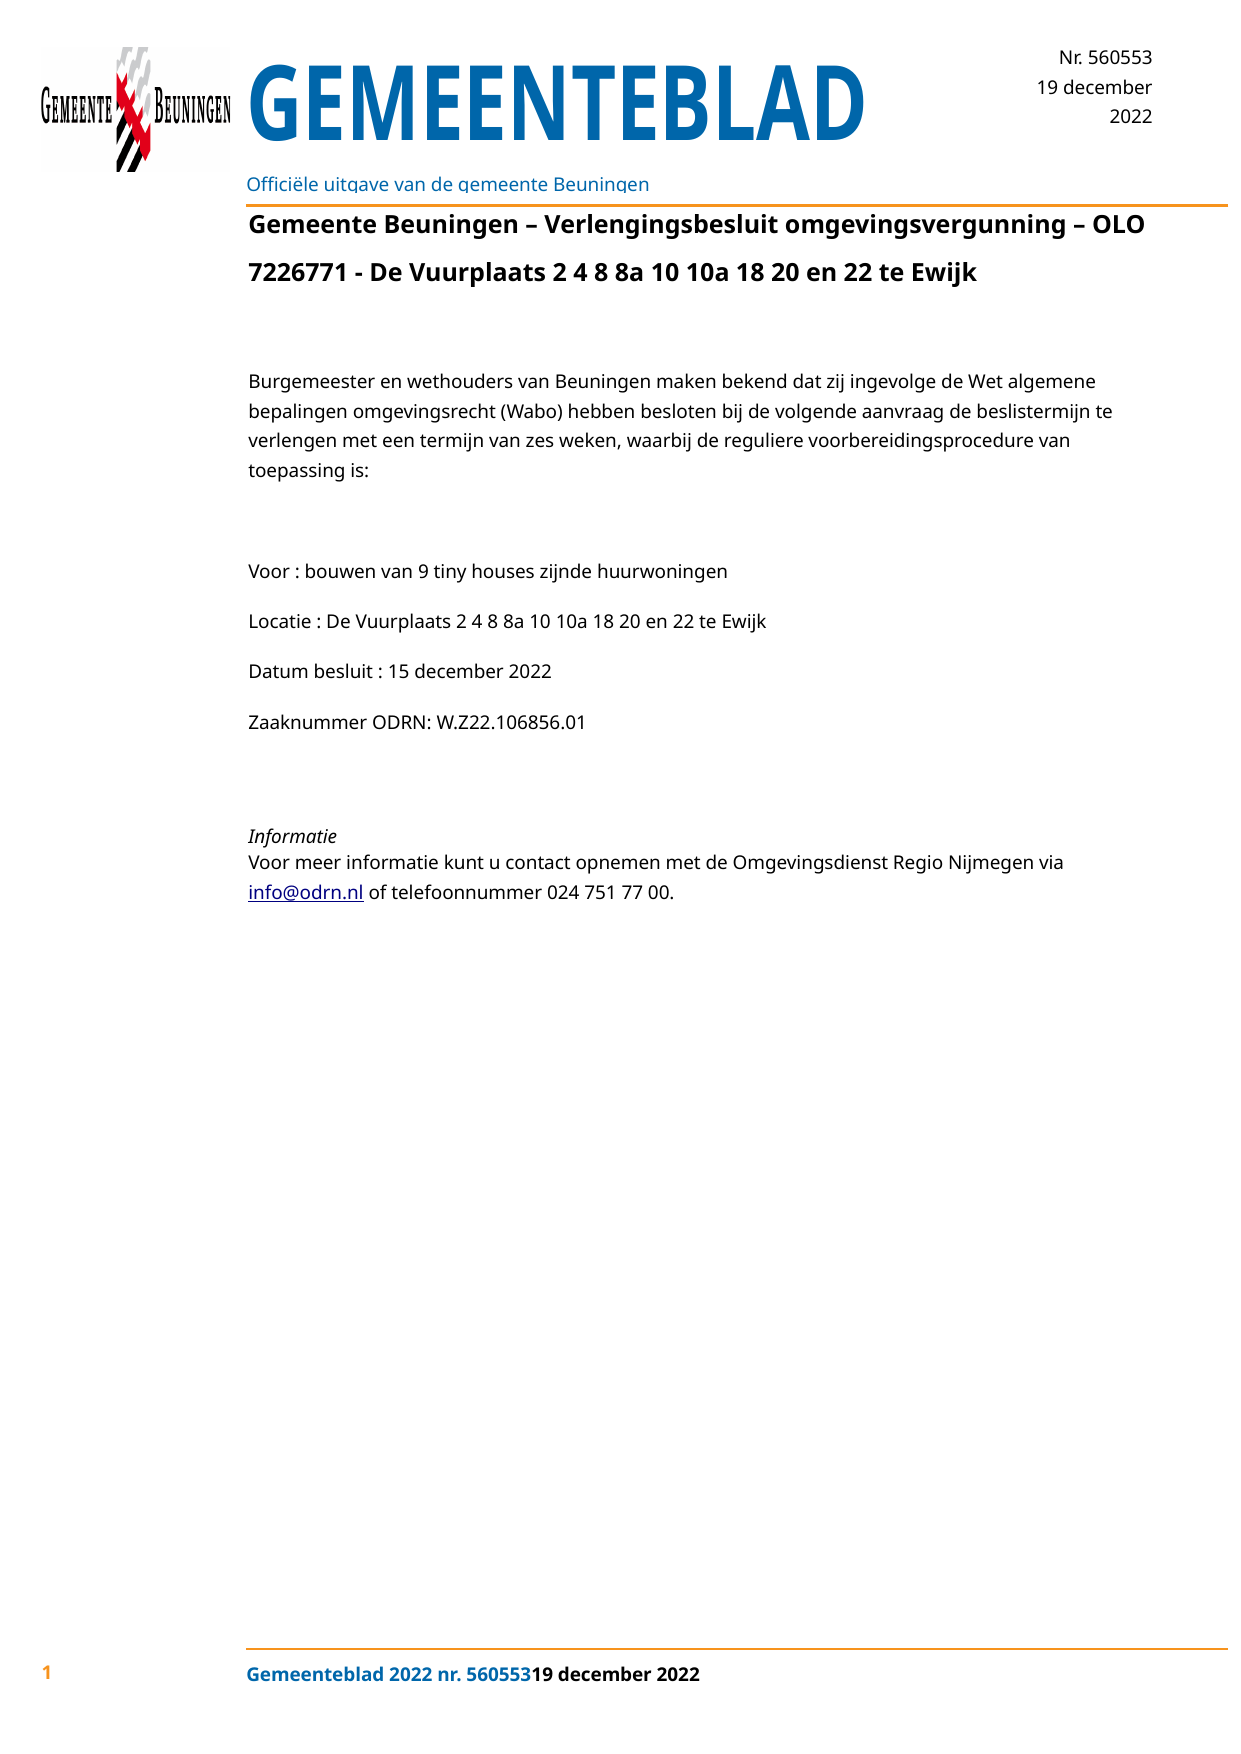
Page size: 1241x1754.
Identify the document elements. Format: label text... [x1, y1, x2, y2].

text Voor : bouwen van 9 tiny houses zijnde huurwoningen [248, 558, 1152, 584]
picture [41, 47, 231, 172]
text Gemeente Beuningen – Verlengingsbesluit omgevingsvergunning – OLO 7226771 - De Vuurplaats 2 4 8 8a 10 10a 18 20 en 22 te Ewijk [248, 207, 1152, 288]
text Locatie : De Vuurplaats 2 4 8 8a 10 10a 18 20 en 22 te Ewijk [248, 608, 1152, 634]
text Datum besluit : 15 december 2022 [248, 659, 1152, 684]
text Informatie [248, 823, 1152, 849]
text Burgemeester en wethouders van Beuningen maken bekend dat zij ingevolge de Wet algemene bepalingen omgevingsrecht (Wabo) hebben besloten bij de volgende aanvraag de beslistermijn te verlengen met een termijn van zes weken, waarbij de reguliere voorbereidingsprocedure van toepassing is: [248, 368, 1152, 483]
text Zaaknummer ODRN: W.Z22.106856.01 [248, 709, 1152, 735]
text Voor meer informatie kunt u contact opnemen met de Omgevingsdienst Regio Nijmegen via info@odrn.nl of telefoonnummer 024 751 77 00. [248, 849, 1152, 904]
